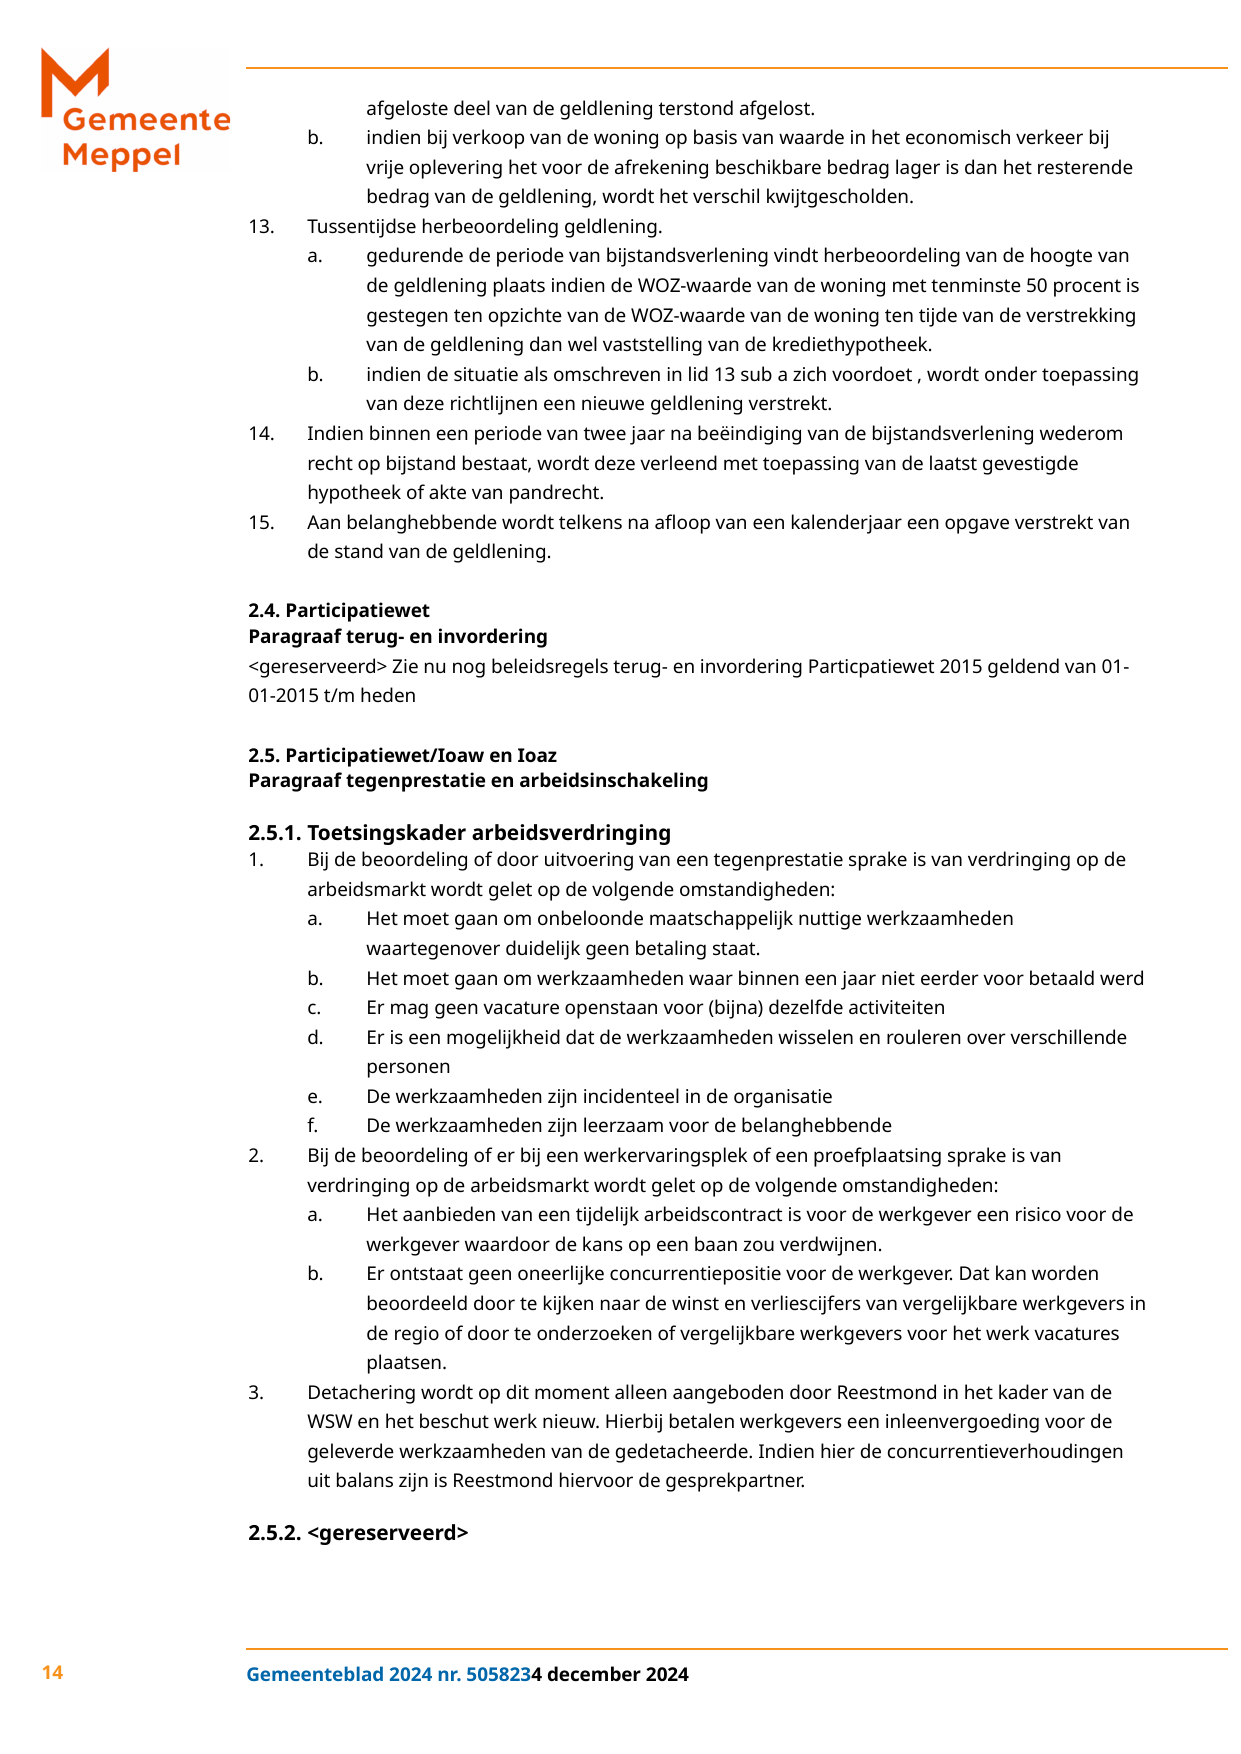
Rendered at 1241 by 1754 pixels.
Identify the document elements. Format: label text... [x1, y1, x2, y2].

list Indien binnen een periode van twee jaar na beëindiging van de bijstandsverlening wederom recht op bijstand bestaat, wordt deze verleend met toepassing van de laatst gevestigde hypotheek of akte van pandrecht. [248, 420, 1152, 505]
list Het aanbieden van een tijdelijk arbeidscontract is voor de werkgever een risico voor de werkgever waardoor de kans op een baan zou verdwijnen. [307, 1201, 1152, 1257]
list Er ontstaat geen oneerlijke concurrentiepositie voor de werkgever. Dat kan worden beoordeeld door te kijken naar de winst en verliescijfers van vergelijkbare werkgevers in de regio of door te onderzoeken of vergelijkbare werkgevers voor het werk vacatures plaatsen. [307, 1261, 1152, 1375]
list Het moet gaan om werkzaamheden waar binnen een jaar niet eerder voor betaald werd [307, 965, 1152, 990]
text Paragraaf tegenprestatie en arbeidsinschakeling [248, 767, 1152, 793]
list afgeloste deel van de geldlening terstond afgelost. [307, 95, 1152, 121]
list Het moet gaan om onbeloonde maatschappelijk nuttige werkzaamheden waartegenover duidelijk geen betaling staat. [307, 906, 1152, 961]
text Paragraaf terug- en invordering [248, 623, 1152, 649]
text 2.5. Participatiewet/Ioaw en Ioaz [248, 742, 1152, 767]
list Bij de beoordeling of door uitvoering van een tegenprestatie sprake is van verdringing op de arbeidsmarkt wordt gelet op de volgende omstandigheden: [248, 846, 1152, 902]
list Aan belanghebbende wordt telkens na afloop van een kalenderjaar een opgave verstrekt van de stand van de geldlening. [248, 509, 1152, 564]
text <gereserveerd> Zie nu nog beleidsregels terug- en invordering Particpatiewet 2015 geldend van 01-01-2015 t/m heden [248, 653, 1152, 708]
text 2.5.1. Toetsingskader arbeidsverdringing [248, 818, 1152, 846]
list De werkzaamheden zijn leerzaam voor de belanghebbende [307, 1113, 1152, 1138]
list Er mag geen vacature openstaan voor (bijna) dezelfde activiteiten [307, 994, 1152, 1020]
list Tussentijdse herbeoordeling geldlening. [248, 213, 1152, 239]
text 2.4. Participatiewet [248, 598, 1152, 623]
list gedurende de periode van bijstandsverlening vindt herbeoordeling van de hoogte van de geldlening plaats indien de WOZ-waarde van de woning met tenminste 50 procent is gestegen ten opzichte van de WOZ-waarde van de woning ten tijde van de verstrekking van de geldlening dan wel vaststelling van de krediethypotheek. [307, 243, 1152, 357]
list Detachering wordt op dit moment alleen aangeboden door Reestmond in het kader van de WSW en het beschut werk nieuw. Hierbij betalen werkgevers een inleenvergoeding voor de geleverde werkzaamheden van de gedetacheerde. Indien hier de concurrentieverhoudingen uit balans zijn is Reestmond hiervoor de gesprekpartner. [248, 1379, 1152, 1493]
list indien bij verkoop van de woning op basis van waarde in het economisch verkeer bij vrije oplevering het voor de afrekening beschikbare bedrag lager is dan het resterende bedrag van de geldlening, wordt het verschil kwijtgescholden. [307, 124, 1152, 209]
list Er is een mogelijkheid dat de werkzaamheden wisselen en rouleren over verschillende personen [307, 1024, 1152, 1079]
picture [41, 47, 231, 172]
list indien de situatie als omschreven in lid 13 sub a zich voordoet , wordt onder toepassing van deze richtlijnen een nieuwe geldlening verstrekt. [307, 361, 1152, 416]
list Bij de beoordeling of er bij een werkervaringsplek of een proefplaatsing sprake is van verdringing op de arbeidsmarkt wordt gelet op de volgende omstandigheden: [248, 1142, 1152, 1197]
list De werkzaamheden zijn incidenteel in de organisatie [307, 1083, 1152, 1109]
text 2.5.2. <gereserveerd> [248, 1518, 1152, 1546]
